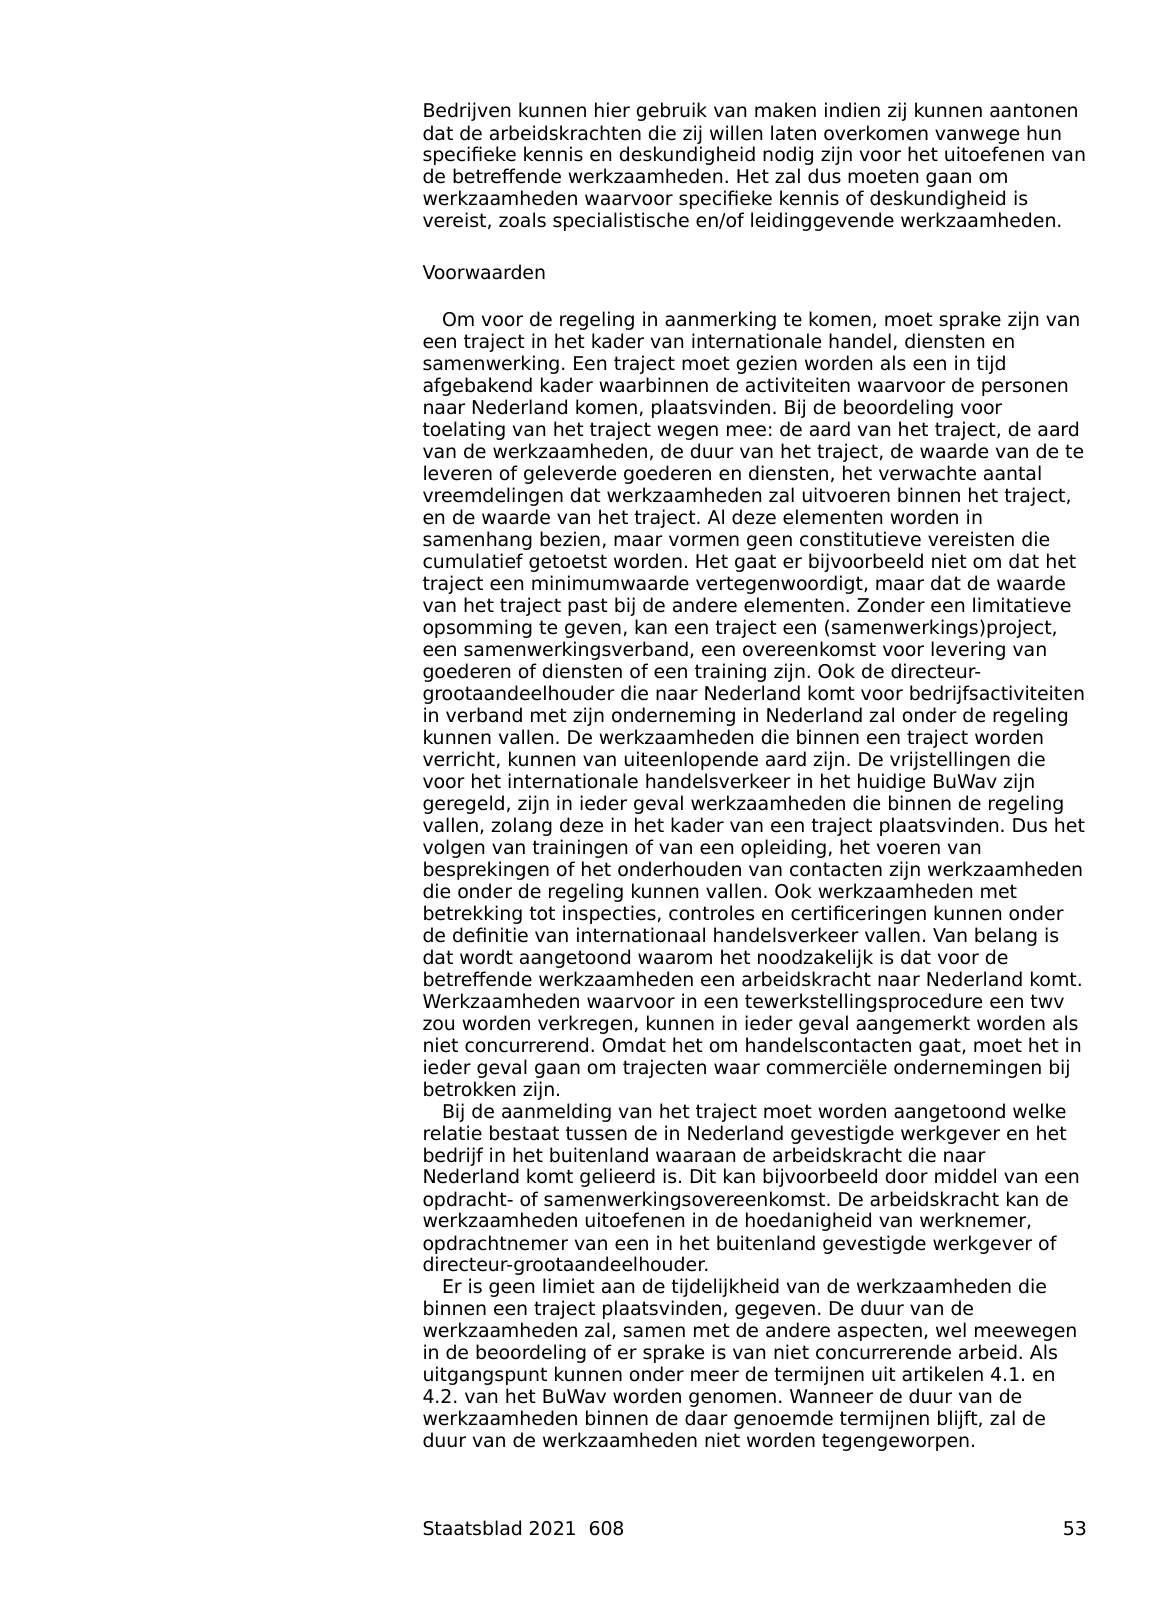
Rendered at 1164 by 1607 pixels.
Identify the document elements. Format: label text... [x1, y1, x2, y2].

subtitle Voorwaarden [422, 262, 1087, 284]
text Er is geen limiet aan de tijdelijkheid van de werkzaamheden die binnen een traject plaatsvinden, gegeven. De duur van de werkzaamheden zal, samen met de andere aspecten, wel meewegen in de beoordeling of er sprake is van niet concurrerende arbeid. Als uitgangspunt kunnen onder meer de termijnen uit artikelen 4.1. en 4.2. van het BuWav worden genomen. Wanneer de duur van de werkzaamheden binnen de daar genoemde termijnen blijft, zal de duur van de werkzaamheden niet worden tegengeworpen. [422, 1276, 1087, 1452]
text Om voor de regeling in aanmerking te komen, moet sprake zijn van een traject in het kader van internationale handel, diensten en samenwerking. Een traject moet gezien worden als een in tijd afgebakend kader waarbinnen de activiteiten waarvoor de personen naar Nederland komen, plaatsvinden. Bij de beoordeling voor toelating van het traject wegen mee: de aard van het traject, de aard van de werkzaamheden, de duur van het traject, de waarde van de te leveren of geleverde goederen en diensten, het verwachte aantal vreemdelingen dat werkzaamheden zal uitvoeren binnen het traject, en de waarde van het traject. Al deze elementen worden in samenhang bezien, maar vormen geen constitutieve vereisten die cumulatief getoetst worden. Het gaat er bijvoorbeeld niet om dat het traject een minimumwaarde vertegenwoordigt, maar dat de waarde van het traject past bij de andere elementen. Zonder een limitatieve opsomming te geven, kan een traject een (samenwerkings)project, een samenwerkingsverband, een overeenkomst voor levering van goederen of diensten of een training zijn. Ook de directeur-grootaandeelhouder die naar Nederland komt voor bedrijfsactiviteiten in verband met zijn onderneming in Nederland zal onder de regeling kunnen vallen. De werkzaamheden die binnen een traject worden verricht, kunnen van uiteenlopende aard zijn. De vrijstellingen die voor het internationale handelsverkeer in het huidige BuWav zijn geregeld, zijn in ieder geval werkzaamheden die binnen de regeling vallen, zolang deze in het kader van een traject plaatsvinden. Dus het volgen van trainingen of van een opleiding, het voeren van besprekingen of het onderhouden van contacten zijn werkzaamheden die onder de regeling kunnen vallen. Ook werkzaamheden met betrekking tot inspecties, controles en certificeringen kunnen onder de definitie van internationaal handelsverkeer vallen. Van belang is dat wordt aangetoond waarom het noodzakelijk is dat voor de betreffende werkzaamheden een arbeidskracht naar Nederland komt. Werkzaamheden waarvoor in een tewerkstellingsprocedure een twv zou worden verkregen, kunnen in ieder geval aangemerkt worden als niet concurrerend. Omdat het om handelscontacten gaat, moet het in ieder geval gaan om trajecten waar commerciële ondernemingen bij betrokken zijn. [422, 309, 1087, 1101]
text Bij de aanmelding van het traject moet worden aangetoond welke relatie bestaat tussen de in Nederland gevestigde werkgever en het bedrijf in het buitenland waaraan de arbeidskracht die naar Nederland komt gelieerd is. Dit kan bijvoorbeeld door middel van een opdracht- of samenwerkingsovereenkomst. De arbeidskracht kan de werkzaamheden uitoefenen in de hoedanigheid van werknemer, opdrachtnemer van een in het buitenland gevestigde werkgever of directeur-grootaandeelhouder. [422, 1101, 1087, 1276]
text Bedrijven kunnen hier gebruik van maken indien zij kunnen aantonen dat de arbeidskrachten die zij willen laten overkomen vanwege hun specifieke kennis en deskundigheid nodig zijn voor het uitoefenen van de betreffende werkzaamheden. Het zal dus moeten gaan om werkzaamheden waarvoor specifieke kennis of deskundigheid is vereist, zoals specialistische en/of leidinggevende werkzaamheden. [422, 100, 1087, 232]
